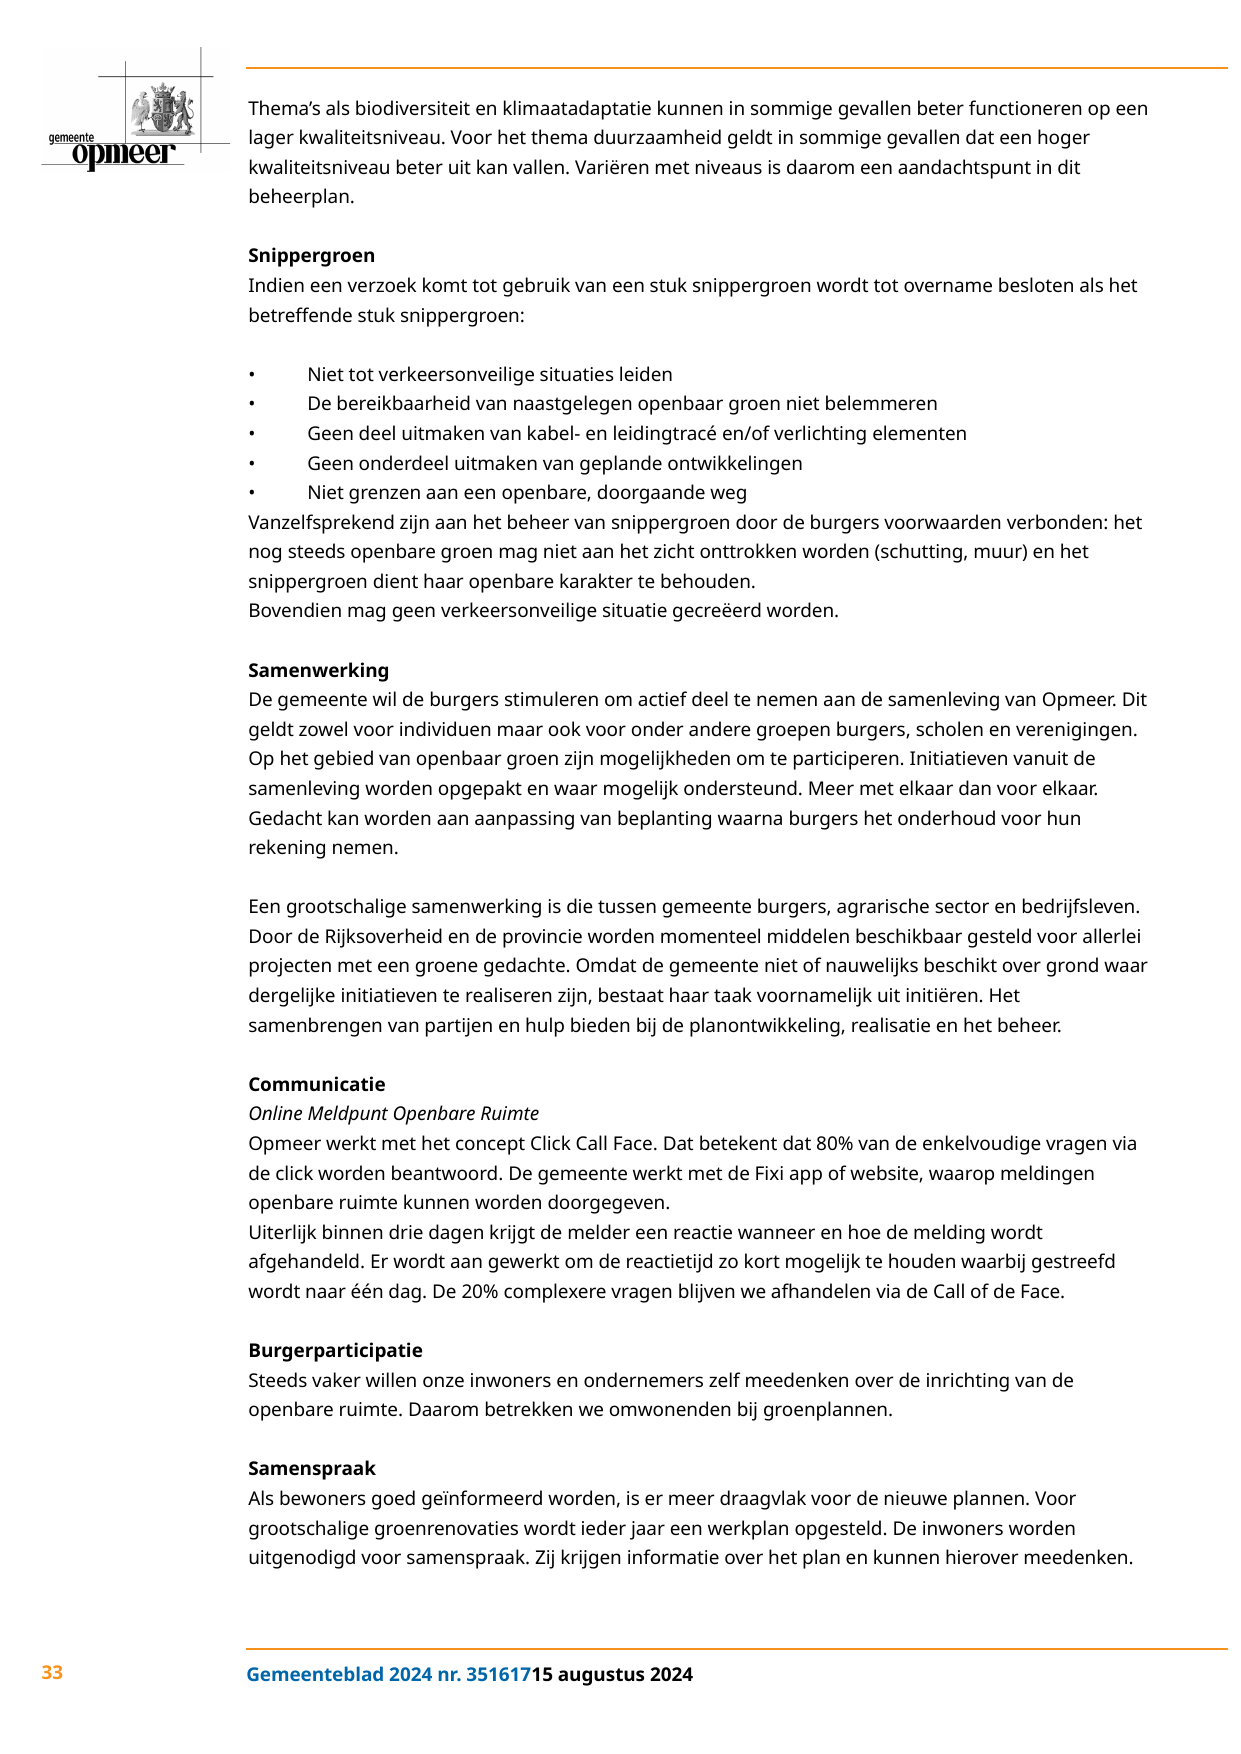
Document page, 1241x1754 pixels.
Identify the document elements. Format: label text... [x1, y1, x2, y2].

text Vanzelfsprekend zijn aan het beheer van snippergroen door de burgers voorwaarden verbonden: het nog steeds openbare groen mag niet aan het zicht onttrokken worden (schutting, muur) en het snippergroen dient haar openbare karakter te behouden. [248, 509, 1152, 594]
list Geen onderdeel uitmaken van geplande ontwikkelingen [248, 450, 1152, 476]
text Samenwerking [248, 657, 1152, 683]
list Geen deel uitmaken van kabel- en leidingtracé en/of verlichting elementen [248, 420, 1152, 446]
text Uiterlijk binnen drie dagen krijgt de melder een reactie wanneer en hoe de melding wordt afgehandeld. Er wordt aan gewerkt om de reactietijd zo kort mogelijk te houden waarbij gestreefd wordt naar één dag. De 20% complexere vragen blijven we afhandelen via de Call of de Face. [248, 1219, 1152, 1304]
list De bereikbaarheid van naastgelegen openbaar groen niet belemmeren [248, 391, 1152, 416]
text Communicatie [248, 1071, 1152, 1097]
text Opmeer werkt met het concept Click Call Face. Dat betekent dat 80% van de enkelvoudige vragen via de click worden beantwoord. De gemeente werkt met de Fixi app of website, waarop meldingen openbare ruimte kunnen worden doorgegeven. [248, 1130, 1152, 1215]
text Bovendien mag geen verkeersonveilige situatie gecreëerd worden. [248, 598, 1152, 623]
text Steeds vaker willen onze inwoners en ondernemers zelf meedenken over de inrichting van de openbare ruimte. Daarom betrekken we omwonenden bij groenplannen. [248, 1367, 1152, 1422]
list Niet tot verkeersonveilige situaties leiden [248, 361, 1152, 387]
text Online Meldpunt Openbare Ruimte [248, 1101, 1152, 1126]
text Snippergroen [248, 243, 1152, 268]
list Niet grenzen aan een openbare, doorgaande weg [248, 479, 1152, 505]
text Indien een verzoek komt tot gebruik van een stuk snippergroen wordt tot overname besloten als het betreffende stuk snippergroen: [248, 272, 1152, 328]
text Burgerparticipatie [248, 1337, 1152, 1363]
picture [41, 47, 231, 172]
text Een grootschalige samenwerking is die tussen gemeente burgers, agrarische sector en bedrijfsleven. Door de Rijksoverheid en de provincie worden momenteel middelen beschikbaar gesteld voor allerlei projecten met een groene gedachte. Omdat de gemeente niet of nauwelijks beschikt over grond waar dergelijke initiatieven te realiseren zijn, bestaat haar taak voornamelijk uit initiëren. Het samenbrengen van partijen en hulp bieden bij de planontwikkeling, realisatie en het beheer. [248, 893, 1152, 1038]
text Samenspraak [248, 1456, 1152, 1481]
text De gemeente wil de burgers stimuleren om actief deel te nemen aan de samenleving van Opmeer. Dit geldt zowel voor individuen maar ook voor onder andere groepen burgers, scholen en verenigingen. Op het gebied van openbaar groen zijn mogelijkheden om te participeren. Initiatieven vanuit de samenleving worden opgepakt en waar mogelijk ondersteund. Meer met elkaar dan voor elkaar. Gedacht kan worden aan aanpassing van beplanting waarna burgers het onderhoud voor hun rekening nemen. [248, 686, 1152, 860]
text Thema’s als biodiversiteit en klimaatadaptatie kunnen in sommige gevallen beter functioneren op een lager kwaliteitsniveau. Voor het thema duurzaamheid geldt in sommige gevallen dat een hoger kwaliteitsniveau beter uit kan vallen. Variëren met niveaus is daarom een aandachtspunt in dit beheerplan. [248, 95, 1152, 209]
text Als bewoners goed geïnformeerd worden, is er meer draagvlak voor de nieuwe plannen. Voor grootschalige groenrenovaties wordt ieder jaar een werkplan opgesteld. De inwoners worden uitgenodigd voor samenspraak. Zij krijgen informatie over het plan en kunnen hierover meedenken. [248, 1485, 1152, 1570]
